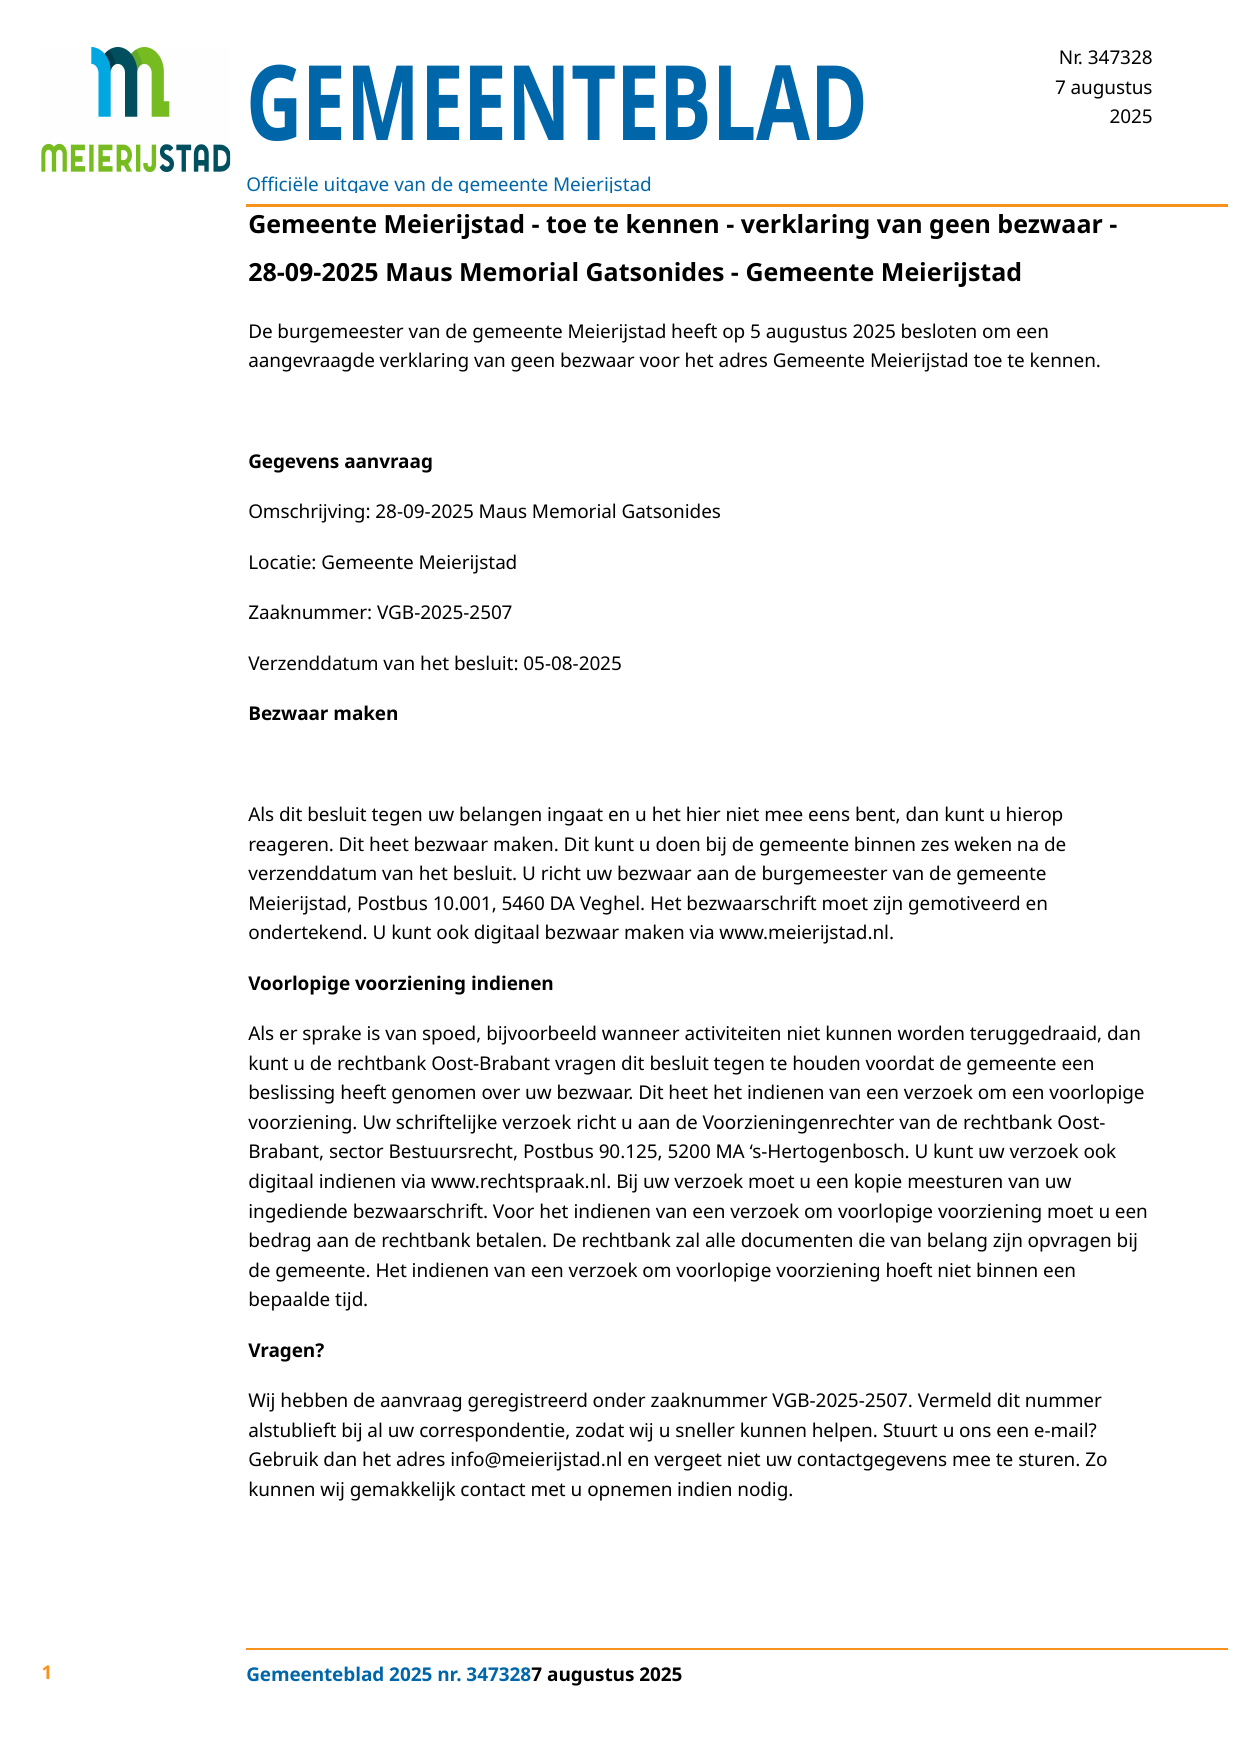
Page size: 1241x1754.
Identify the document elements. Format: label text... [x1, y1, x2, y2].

text Verzenddatum van het besluit: 05-08-2025 [248, 650, 1152, 676]
text Omschrijving: 28-09-2025 Maus Memorial Gatsonides [248, 499, 1152, 524]
text De burgemeester van de gemeente Meierijstad heeft op 5 augustus 2025 besloten om een aangevraagde verklaring van geen bezwaar voor het adres Gemeente Meierijstad toe te kennen. [248, 318, 1152, 373]
text Gegevens aanvraag [248, 448, 1152, 474]
text Voorlopige voorziening indienen [248, 970, 1152, 996]
text Als er sprake is van spoed, bijvoorbeeld wanneer activiteiten niet kunnen worden teruggedraaid, dan kunt u de rechtbank Oost-Brabant vragen dit besluit tegen te houden voordat de gemeente een beslissing heeft genomen over uw bezwaar. Dit heet het indienen van een verzoek om een voorlopige voorziening. Uw schriftelijke verzoek richt u aan de Voorzieningenrechter van de rechtbank Oost-Brabant, sector Bestuursrecht, Postbus 90.125, 5200 MA ‘s-Hertogenbosch. U kunt uw verzoek ook digitaal indienen via www.rechtspraak.nl. Bij uw verzoek moet u een kopie meesturen van uw ingediende bezwaarschrift. Voor het indienen van een verzoek om voorlopige voorziening moet u een bedrag aan de rechtbank betalen. De rechtbank zal alle documenten die van belang zijn opvragen bij de gemeente. Het indienen van een verzoek om voorlopige voorziening hoeft niet binnen een bepaalde tijd. [248, 1020, 1152, 1312]
text Gemeente Meierijstad - toe te kennen - verklaring van geen bezwaar - 28-09-2025 Maus Memorial Gatsonides - Gemeente Meierijstad [248, 207, 1152, 288]
text Als dit besluit tegen uw belangen ingaat en u het hier niet mee eens bent, dan kunt u hierop reageren. Dit heet bezwaar maken. Dit kunt u doen bij de gemeente binnen zes weken na de verzenddatum van het besluit. U richt uw bezwaar aan de burgemeester van de gemeente Meierijstad, Postbus 10.001, 5460 DA Veghel. Het bezwaarschrift moet zijn gemotiveerd en ondertekend. U kunt ook digitaal bezwaar maken via www.meierijstad.nl. [248, 801, 1152, 945]
picture [41, 47, 231, 172]
text Locatie: Gemeente Meierijstad [248, 549, 1152, 575]
text Zaaknummer: VGB-2025-2507 [248, 599, 1152, 625]
text Bezwaar maken [248, 700, 1152, 726]
text Wij hebben de aanvraag geregistreerd onder zaaknummer VGB-2025-2507. Vermeld dit nummer alstublieft bij al uw correspondentie, zodat wij u sneller kunnen helpen. Stuurt u ons een e-mail? Gebruik dan het adres info@meierijstad.nl en vergeet niet uw contactgegevens mee te sturen. Zo kunnen wij gemakkelijk contact met u opnemen indien nodig. [248, 1387, 1152, 1502]
text Vragen? [248, 1337, 1152, 1363]
